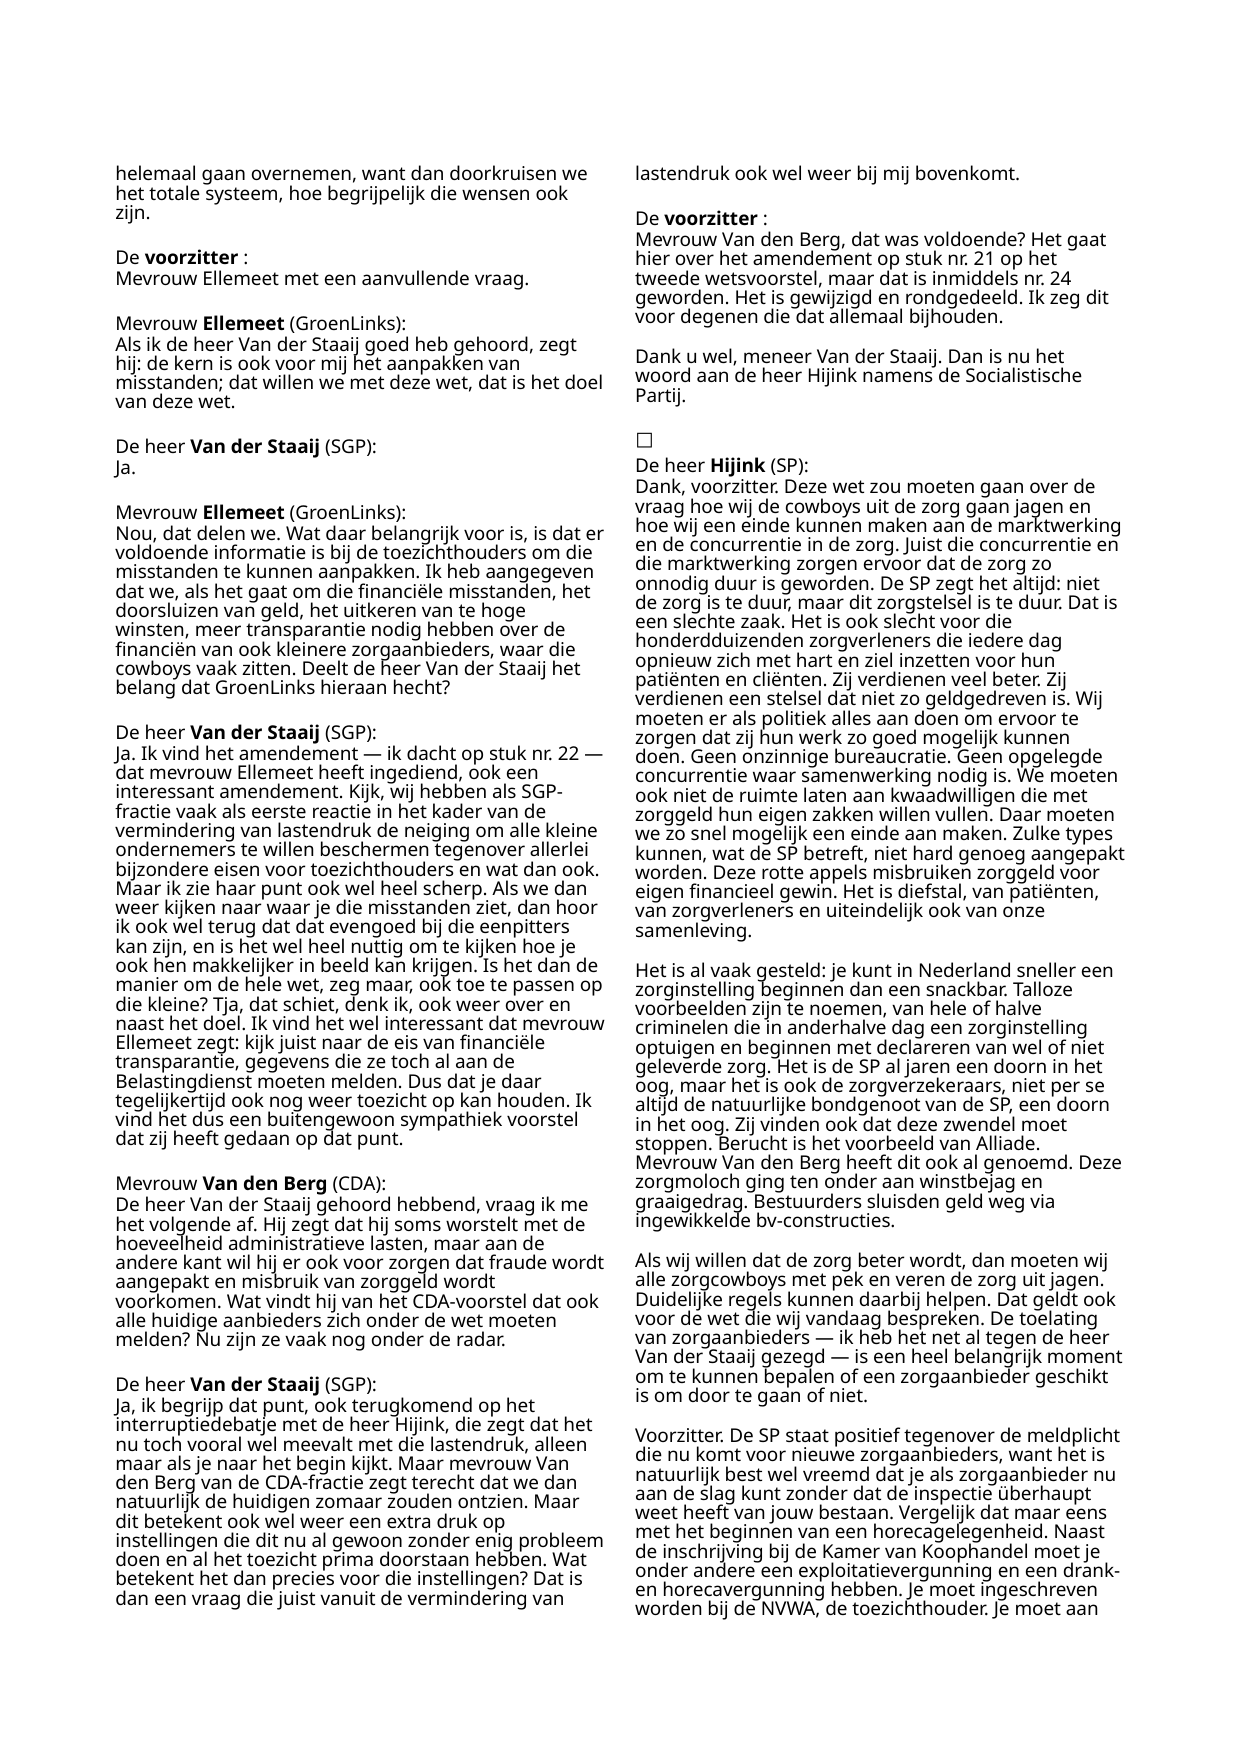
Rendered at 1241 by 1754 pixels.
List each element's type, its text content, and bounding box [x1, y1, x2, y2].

text De heer Van der Staaij (SGP): [115, 719, 605, 745]
text Voorzitter. De SP staat positief tegenover de meldplicht die nu komt voor nieuwe zorgaanbieders, want het is natuurlijk best wel vreemd dat je als zorgaanbieder nu aan de slag kunt zonder dat de inspectie überhaupt weet heeft van jouw bestaan. Vergelijk dat maar eens met het beginnen van een horecagelegenheid. Naast de inschrijving bij de Kamer van Koophandel moet je onder andere een exploitatievergunning en een drank- en horecavergunning hebben. Je moet ingeschreven worden bij de NVWA, de toezichthouder. Je moet aan [635, 1427, 1125, 1620]
text Mevrouw Ellemeet (GroenLinks): [115, 310, 605, 336]
text Nou, dat delen we. Wat daar belangrijk voor is, is dat er voldoende informatie is bij de toezichthouders om die misstanden te kunnen aanpakken. Ik heb aangegeven dat we, als het gaat om die financiële misstanden, het doorsluizen van geld, het uitkeren van te hoge winsten, meer transparantie nodig hebben over de financiën van ook kleinere zorgaanbieders, waar die cowboys vaak zitten. Deelt de heer Van der Staaij het belang dat GroenLinks hieraan hecht? [115, 525, 605, 698]
text Als ik de heer Van der Staaij goed heb gehoord, zegt hij: de kern is ook voor mij het aanpakken van misstanden; dat willen we met deze wet, dat is het doel van deze wet. [115, 336, 605, 413]
text Mevrouw Ellemeet (GroenLinks): [115, 499, 605, 525]
text Mevrouw Ellemeet met een aanvullende vraag. [115, 270, 605, 289]
text helemaal gaan overnemen, want dan doorkruisen we het totale systeem, hoe begrijpelijk die wensen ook zijn. [115, 165, 605, 223]
text Mevrouw Van den Berg (CDA): [115, 1171, 605, 1196]
text De heer Van der Staaij gehoord hebbend, vraag ik me het volgende af. Hij zegt dat hij soms worstelt met de hoeveelheid administratieve lasten, maar aan de andere kant wil hij er ook voor zorgen dat fraude wordt aangepakt en misbruik van zorggeld wordt voorkomen. Wat vindt hij van het CDA-voorstel dat ook alle huidige aanbieders zich onder de wet moeten melden? Nu zijn ze vaak nog onder de radar. [115, 1196, 605, 1350]
text De heer Van der Staaij (SGP): [115, 433, 605, 459]
text Als wij willen dat de zorg beter wordt, dan moeten wij alle zorgcowboys met pek en veren de zorg uit jagen. Duidelijke regels kunnen daarbij helpen. Dat geldt ook voor de wet die wij vandaag bespreken. De toelating van zorgaanbieders — ik heb het net al tegen de heer Van der Staaij gezegd — is een heel belangrijk moment om te kunnen bepalen of een zorgaanbieder geschikt is om door te gaan of niet. [635, 1252, 1125, 1406]
text Het is al vaak gesteld: je kunt in Nederland sneller een zorginstelling beginnen dan een snackbar. Talloze voorbeelden zijn te noemen, van hele of halve criminelen die in anderhalve dag een zorginstelling optuigen en beginnen met declareren van wel of niet geleverde zorg. Het is de SP al jaren een doorn in het oog, maar het is ook de zorgverzekeraars, niet per se altijd de natuurlijke bondgenoot van de SP, een doorn in het oog. Zij vinden ook dat deze zwendel moet stoppen. Berucht is het voorbeeld van Alliade. Mevrouw Van den Berg heeft dit ook al genoemd. Deze zorgmoloch ging ten onder aan winstbejag en graaigedrag. Bestuurders sluisden geld weg via ingewikkelde bv-constructies. [635, 962, 1125, 1231]
text De voorzitter : [635, 205, 1125, 231]
text ⬜ [635, 427, 1125, 453]
text Ja, ik begrijp dat punt, ook terugkomend op het interruptiedebatje met de heer Hijink, die zegt dat het nu toch vooral wel meevalt met die lastendruk, alleen maar als je naar het begin kijkt. Maar mevrouw Van den Berg van de CDA-fractie zegt terecht dat we dan natuurlijk de huidigen zomaar zouden ontzien. Maar dit betekent ook wel weer een extra druk op instellingen die dit nu al gewoon zonder enig probleem doen en al het toezicht prima doorstaan hebben. Wat betekent het dan precies voor die instellingen? Dat is dan een vraag die juist vanuit de vermindering van [115, 1397, 605, 1609]
text lastendruk ook wel weer bij mij bovenkomt. [635, 165, 1125, 184]
text De heer Hijink (SP): [635, 453, 1125, 478]
text Dank u wel, meneer Van der Staaij. Dan is nu het woord aan de heer Hijink namens de Socialistische Partij. [635, 348, 1125, 406]
text Ja. Ik vind het amendement — ik dacht op stuk nr. 22 — dat mevrouw Ellemeet heeft ingediend, ook een interessant amendement. Kijk, wij hebben als SGP-fractie vaak als eerste reactie in het kader van de vermindering van lastendruk de neiging om alle kleine ondernemers te willen beschermen tegenover allerlei bijzondere eisen voor toezichthouders en wat dan ook. Maar ik zie haar punt ook wel heel scherp. Als we dan weer kijken naar waar je die misstanden ziet, dan hoor ik ook wel terug dat dat evengoed bij die eenpitters kan zijn, en is het wel heel nuttig om te kijken hoe je ook hen makkelijker in beeld kan krijgen. Is het dan de manier om de hele wet, zeg maar, ook toe te passen op die kleine? Tja, dat schiet, denk ik, ook weer over en naast het doel. Ik vind het wel interessant dat mevrouw Ellemeet zegt: kijk juist naar de eis van financiële transparantie, gegevens die ze toch al aan de Belastingdienst moeten melden. Dus dat je daar tegelijkertijd ook nog weer toezicht op kan houden. Ik vind het dus een buitengewoon sympathiek voorstel dat zij heeft gedaan op dat punt. [115, 745, 605, 1150]
text Mevrouw Van den Berg, dat was voldoende? Het gaat hier over het amendement op stuk nr. 21 op het tweede wetsvoorstel, maar dat is inmiddels nr. 24 geworden. Het is gewijzigd en rondgedeeld. Ik zeg dit voor degenen die dat allemaal bijhouden. [635, 231, 1125, 327]
text Ja. [115, 459, 605, 478]
text Dank, voorzitter. Deze wet zou moeten gaan over de vraag hoe wij de cowboys uit de zorg gaan jagen en hoe wij een einde kunnen maken aan de marktwerking en de concurrentie in de zorg. Juist die concurrentie en die marktwerking zorgen ervoor dat de zorg zo onnodig duur is geworden. De SP zegt het altijd: niet de zorg is te duur, maar dit zorgstelsel is te duur. Dat is een slechte zaak. Het is ook slecht voor die honderdduizenden zorgverleners die iedere dag opnieuw zich met hart en ziel inzetten voor hun patiënten en cliënten. Zij verdienen veel beter. Zij verdienen een stelsel dat niet zo geldgedreven is. Wij moeten er als politiek alles aan doen om ervoor te zorgen dat zij hun werk zo goed mogelijk kunnen doen. Geen onzinnige bureaucratie. Geen opgelegde concurrentie waar samenwerking nodig is. We moeten ook niet de ruimte laten aan kwaadwilligen die met zorggeld hun eigen zakken willen vullen. Daar moeten we zo snel mogelijk een einde aan maken. Zulke types kunnen, wat de SP betreft, niet hard genoeg aangepakt worden. Deze rotte appels misbruiken zorggeld voor eigen financieel gewin. Het is diefstal, van patiënten, van zorgverleners en uiteindelijk ook van onze samenleving. [635, 478, 1125, 941]
text De voorzitter : [115, 244, 605, 270]
text De heer Van der Staaij (SGP): [115, 1371, 605, 1397]
